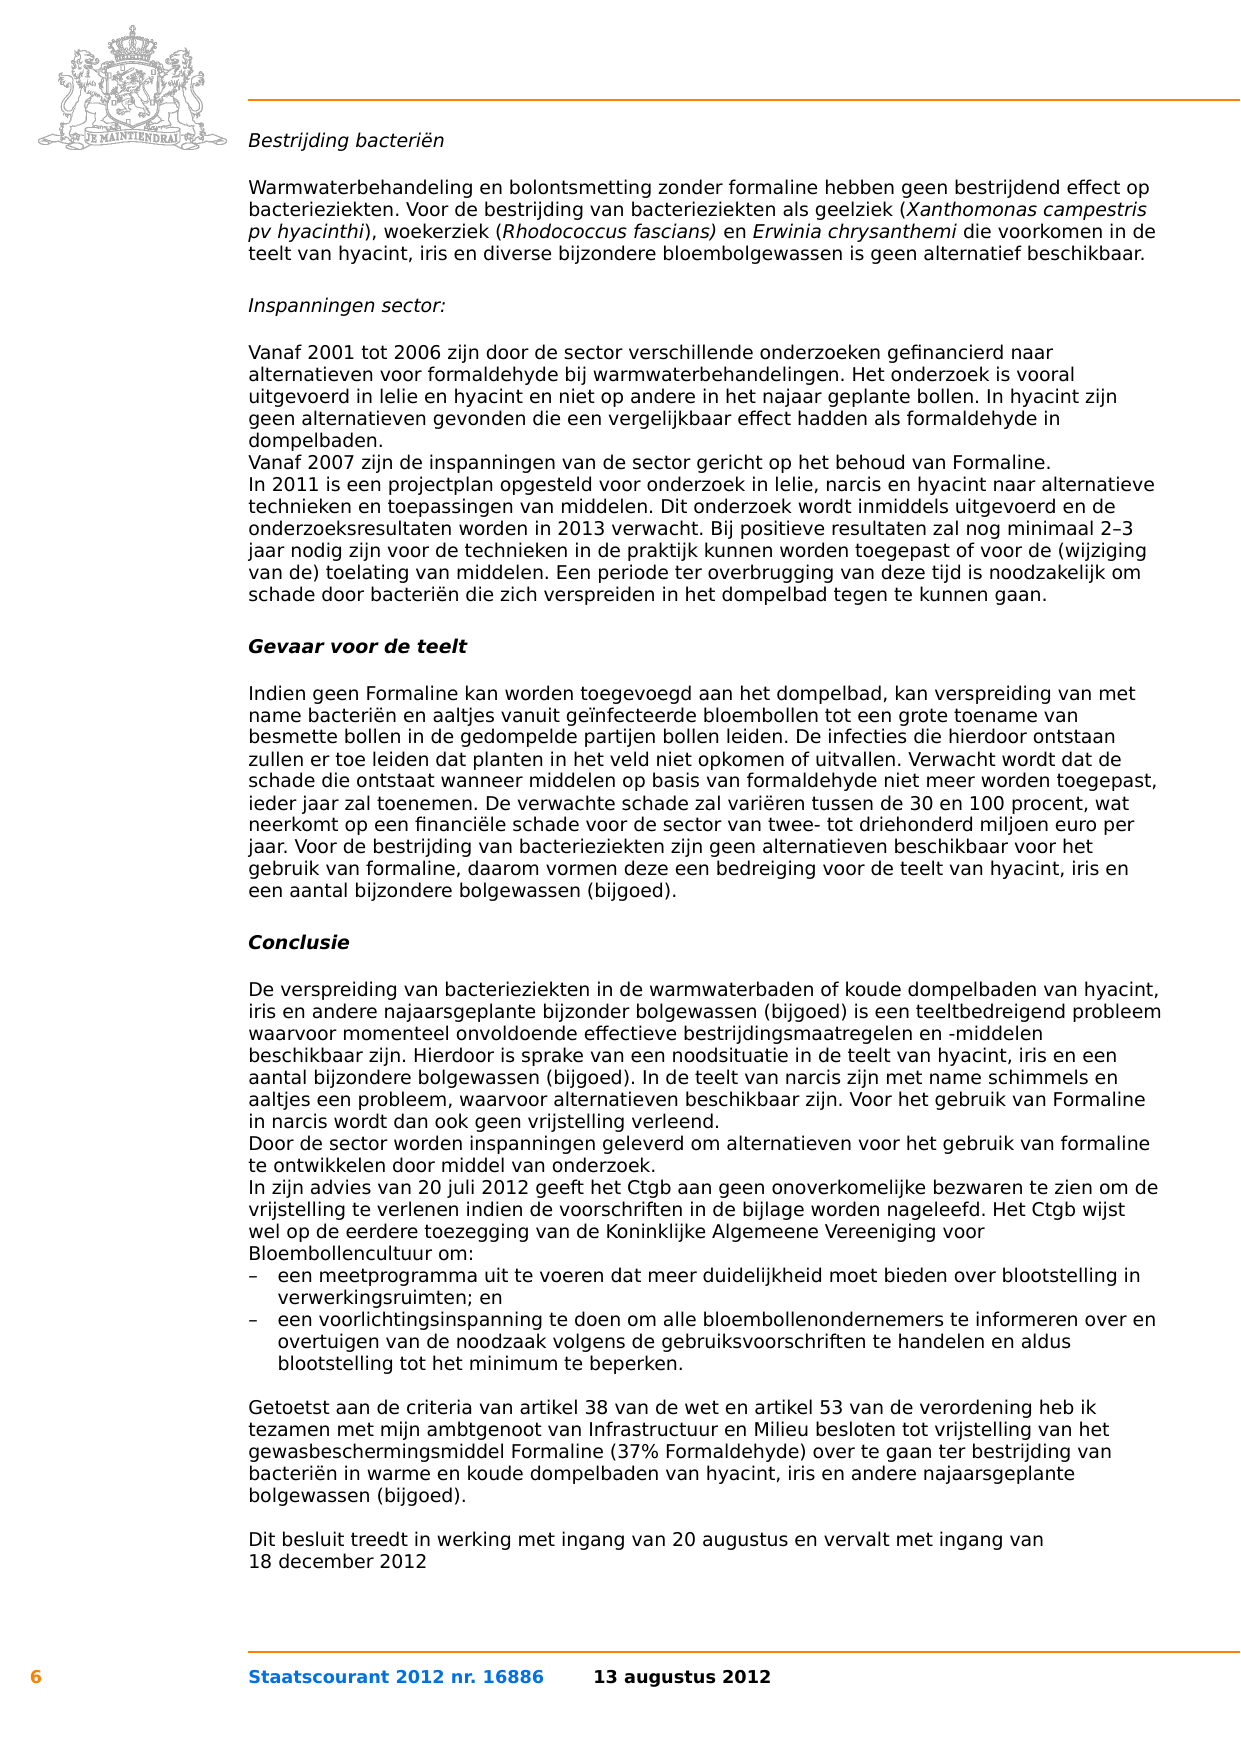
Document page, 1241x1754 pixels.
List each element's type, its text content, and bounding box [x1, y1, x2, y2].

text De verspreiding van bacterieziekten in de warmwaterbaden of koude dompelbaden van hyacint, iris en andere najaarsgeplante bijzonder bolgewassen (bijgoed) is een teeltbedreigend probleem waarvoor momenteel onvoldoende effectieve bestrijdingsmaatregelen en -middelen beschikbaar zijn. Hierdoor is sprake van een noodsituatie in de teelt van hyacint, iris en een aantal bijzondere bolgewassen (bijgoed). In de teelt van narcis zijn met name schimmels en aaltjes een probleem, waarvoor alternatieven beschikbaar zijn. Voor het gebruik van Formaline in narcis wordt dan ook geen vrijstelling verleend. [248, 979, 1163, 1133]
text Warmwaterbehandeling en bolontsmetting zonder formaline hebben geen bestrijdend effect op bacterieziekten. Voor de bestrijding van bacterieziekten als geelziek (Xanthomonas campestris pv hyacinthi), woekerziek (Rhodococcus fascians) en Erwinia chrysanthemi die voorkomen in de teelt van hyacint, iris en diverse bijzondere bloembolgewassen is geen alternatief beschikbaar. [248, 177, 1163, 265]
text In 2011 is een projectplan opgesteld voor onderzoek in lelie, narcis en hyacint naar alternatieve technieken en toepassingen van middelen. Dit onderzoek wordt inmiddels uitgevoerd en de onderzoeksresultaten worden in 2013 verwacht. Bij positieve resultaten zal nog minimaal 2–3 jaar nodig zijn voor de technieken in de praktijk kunnen worden toegepast of voor de (wijziging van de) toelating van middelen. Een periode ter overbrugging van deze tijd is noodzakelijk om schade door bacteriën die zich verspreiden in het dompelbad tegen te kunnen gaan. [248, 474, 1163, 606]
text Dit besluit treedt in werking met ingang van 20 augustus en vervalt met ingang van 18 december 2012 [248, 1528, 1163, 1572]
text In zijn advies van 20 juli 2012 geeft het Ctgb aan geen onoverkomelijke bezwaren te zien om de vrijstelling te verlenen indien de voorschriften in de bijlage worden nageleefd. Het Ctgb wijst wel op de eerdere toezegging van de Koninklijke Algemeene Vereeniging voor Bloembollencultuur om: [248, 1177, 1163, 1265]
text Indien geen Formaline kan worden toegevoegd aan het dompelbad, kan verspreiding van met name bacteriën en aaltjes vanuit geïnfecteerde bloembollen tot een grote toename van besmette bollen in de gedompelde partijen bollen leiden. De infecties die hierdoor ontstaan zullen er toe leiden dat planten in het veld niet opkomen of uitvallen. Verwacht wordt dat de schade die ontstaat wanneer middelen op basis van formaldehyde niet meer worden toegepast, ieder jaar zal toenemen. De verwachte schade zal variëren tussen de 30 en 100 procent, wat neerkomt op een financiële schade voor de sector van twee- tot driehonderd miljoen euro per jaar. Voor de bestrijding van bacterieziekten zijn geen alternatieven beschikbaar voor het gebruik van formaline, daarom vormen deze een bedreiging voor de teelt van hyacint, iris en een aantal bijzondere bolgewassen (bijgoed). [248, 682, 1163, 902]
picture [38, 25, 227, 150]
text – een meetprogramma uit te voeren dat meer duidelijkheid moet bieden over blootstelling in verwerkingsruimten; en [248, 1265, 1163, 1309]
text Vanaf 2007 zijn de inspanningen van de sector gericht op het behoud van Formaline. [248, 452, 1163, 474]
text Vanaf 2001 tot 2006 zijn door de sector verschillende onderzoeken gefinancierd naar alternatieven voor formaldehyde bij warmwaterbehandelingen. Het onderzoek is vooral uitgevoerd in lelie en hyacint en niet op andere in het najaar geplante bollen. In hyacint zijn geen alternatieven gevonden die een vergelijkbaar effect hadden als formaldehyde in dompelbaden. [248, 342, 1163, 452]
text Door de sector worden inspanningen geleverd om alternatieven voor het gebruik van formaline te ontwikkelen door middel van onderzoek. [248, 1133, 1163, 1177]
subtitle Inspanningen sector: [248, 295, 1163, 317]
text Getoetst aan de criteria van artikel 38 van de wet en artikel 53 van de verordening heb ik tezamen met mijn ambtgenoot van Infrastructuur en Milieu besloten tot vrijstelling van het gewasbeschermingsmiddel Formaline (37% Formaldehyde) over te gaan ter bestrijding van bacteriën in warme en koude dompelbaden van hyacint, iris en andere najaarsgeplante bolgewassen (bijgoed). [248, 1397, 1163, 1507]
subtitle Gevaar voor de teelt [248, 636, 1163, 657]
subtitle Bestrijding bacteriën [248, 130, 1163, 152]
subtitle Conclusie [248, 932, 1163, 954]
text – een voorlichtingsinspanning te doen om alle bloembollenondernemers te informeren over en overtuigen van de noodzaak volgens de gebruiksvoorschriften te handelen en aldus blootstelling tot het minimum te beperken. [248, 1309, 1163, 1375]
